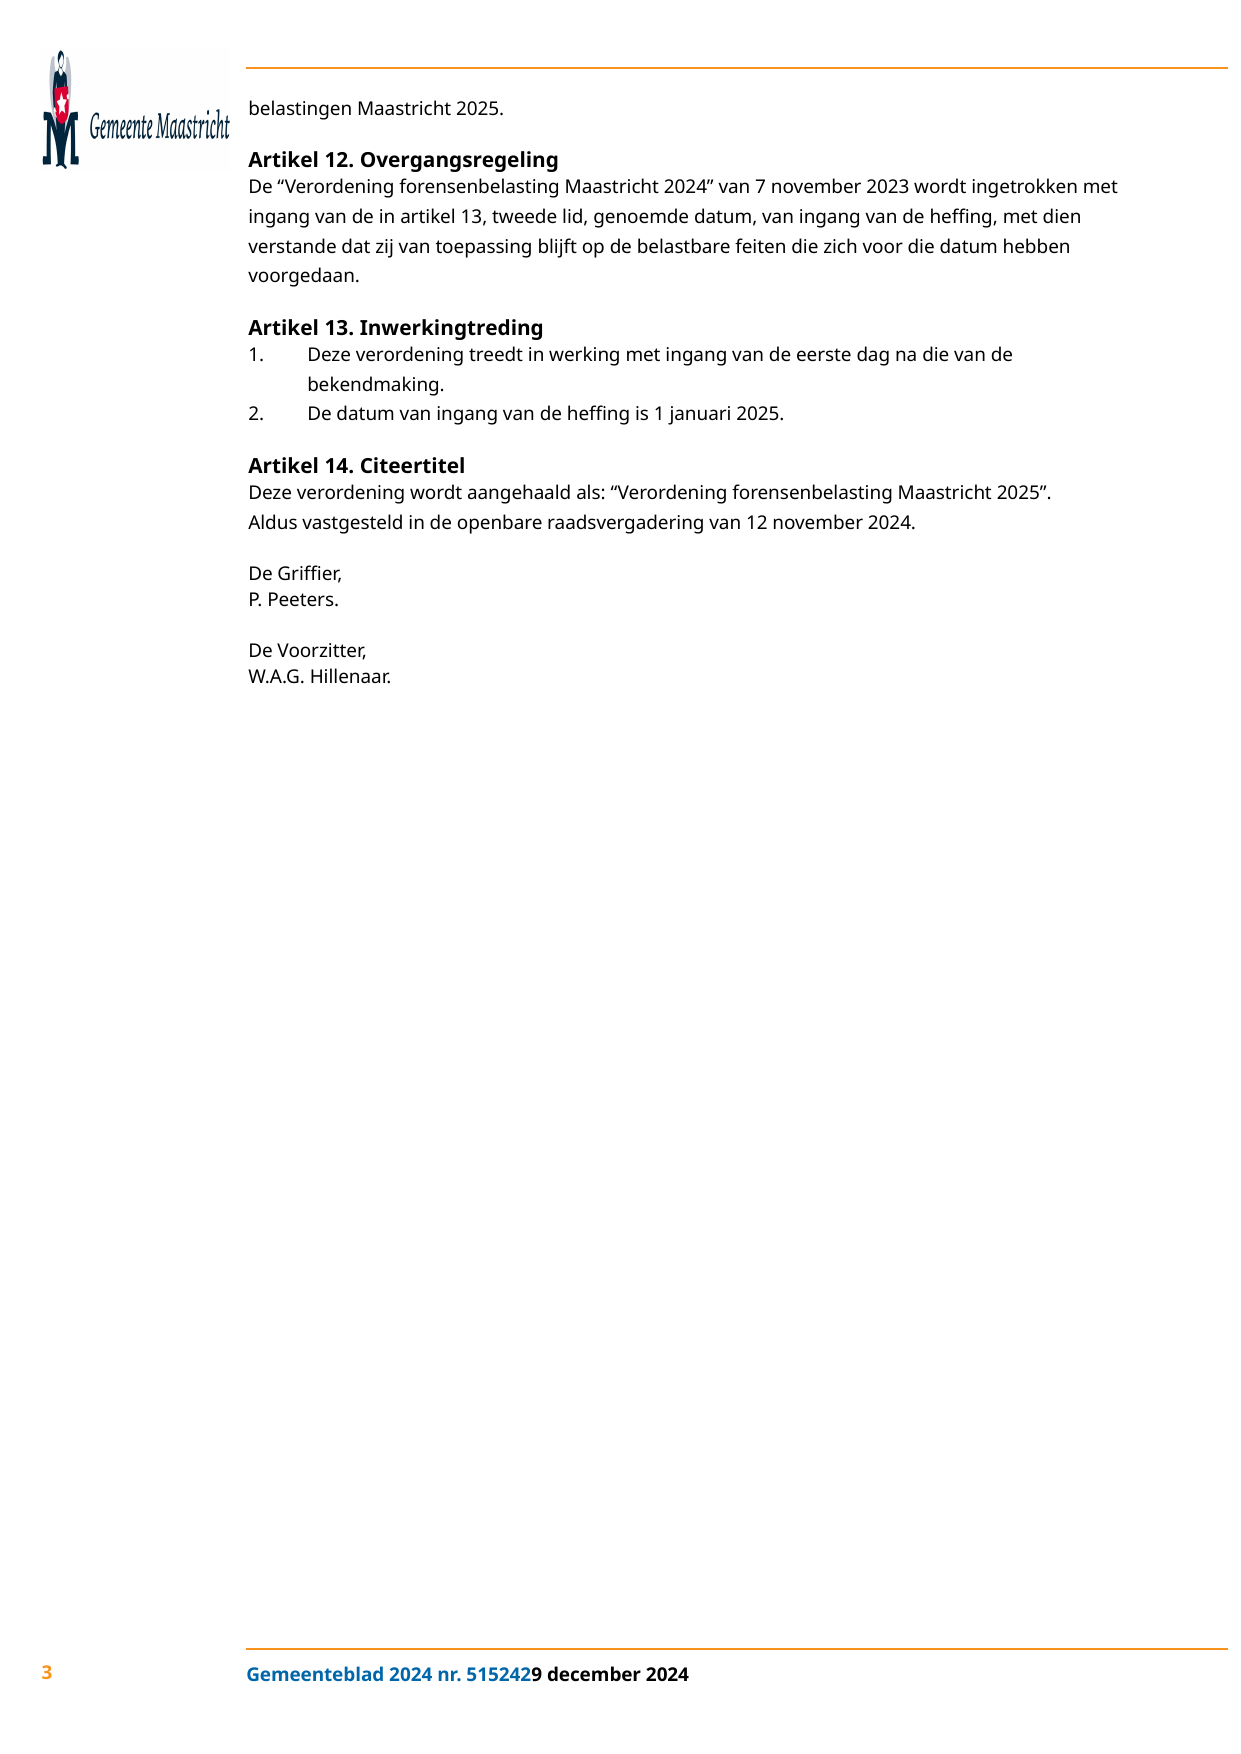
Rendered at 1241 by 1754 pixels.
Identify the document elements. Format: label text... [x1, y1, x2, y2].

text Artikel 13. Inwerkingtreding [248, 313, 1152, 341]
list Deze verordening treedt in werking met ingang van de eerste dag na die van de bekendmaking. [248, 341, 1152, 397]
text Aldus vastgesteld in de openbare raadsvergadering van 12 november 2024. [248, 509, 1152, 534]
text De Voorzitter, [248, 637, 1152, 663]
text P. Peeters. [248, 586, 1152, 612]
text belastingen Maastricht 2025. [248, 95, 1152, 121]
text Artikel 14. Citeertitel [248, 451, 1152, 479]
text De Griffier, [248, 560, 1152, 586]
text Deze verordening wordt aangehaald als: “Verordening forensenbelasting Maastricht 2025”. [248, 479, 1152, 505]
list De datum van ingang van de heffing is 1 januari 2025. [248, 400, 1152, 426]
text Artikel 12. Overgangsregeling [248, 145, 1152, 174]
picture [41, 47, 231, 172]
text W.A.G. Hillenaar. [248, 663, 1152, 689]
text De “Verordening forensenbelasting Maastricht 2024” van 7 november 2023 wordt ingetrokken met ingang van de in artikel 13, tweede lid, genoemde datum, van ingang van de heffing, met dien verstande dat zij van toepassing blijft op de belastbare feiten die zich voor die datum hebben voorgedaan. [248, 174, 1152, 288]
